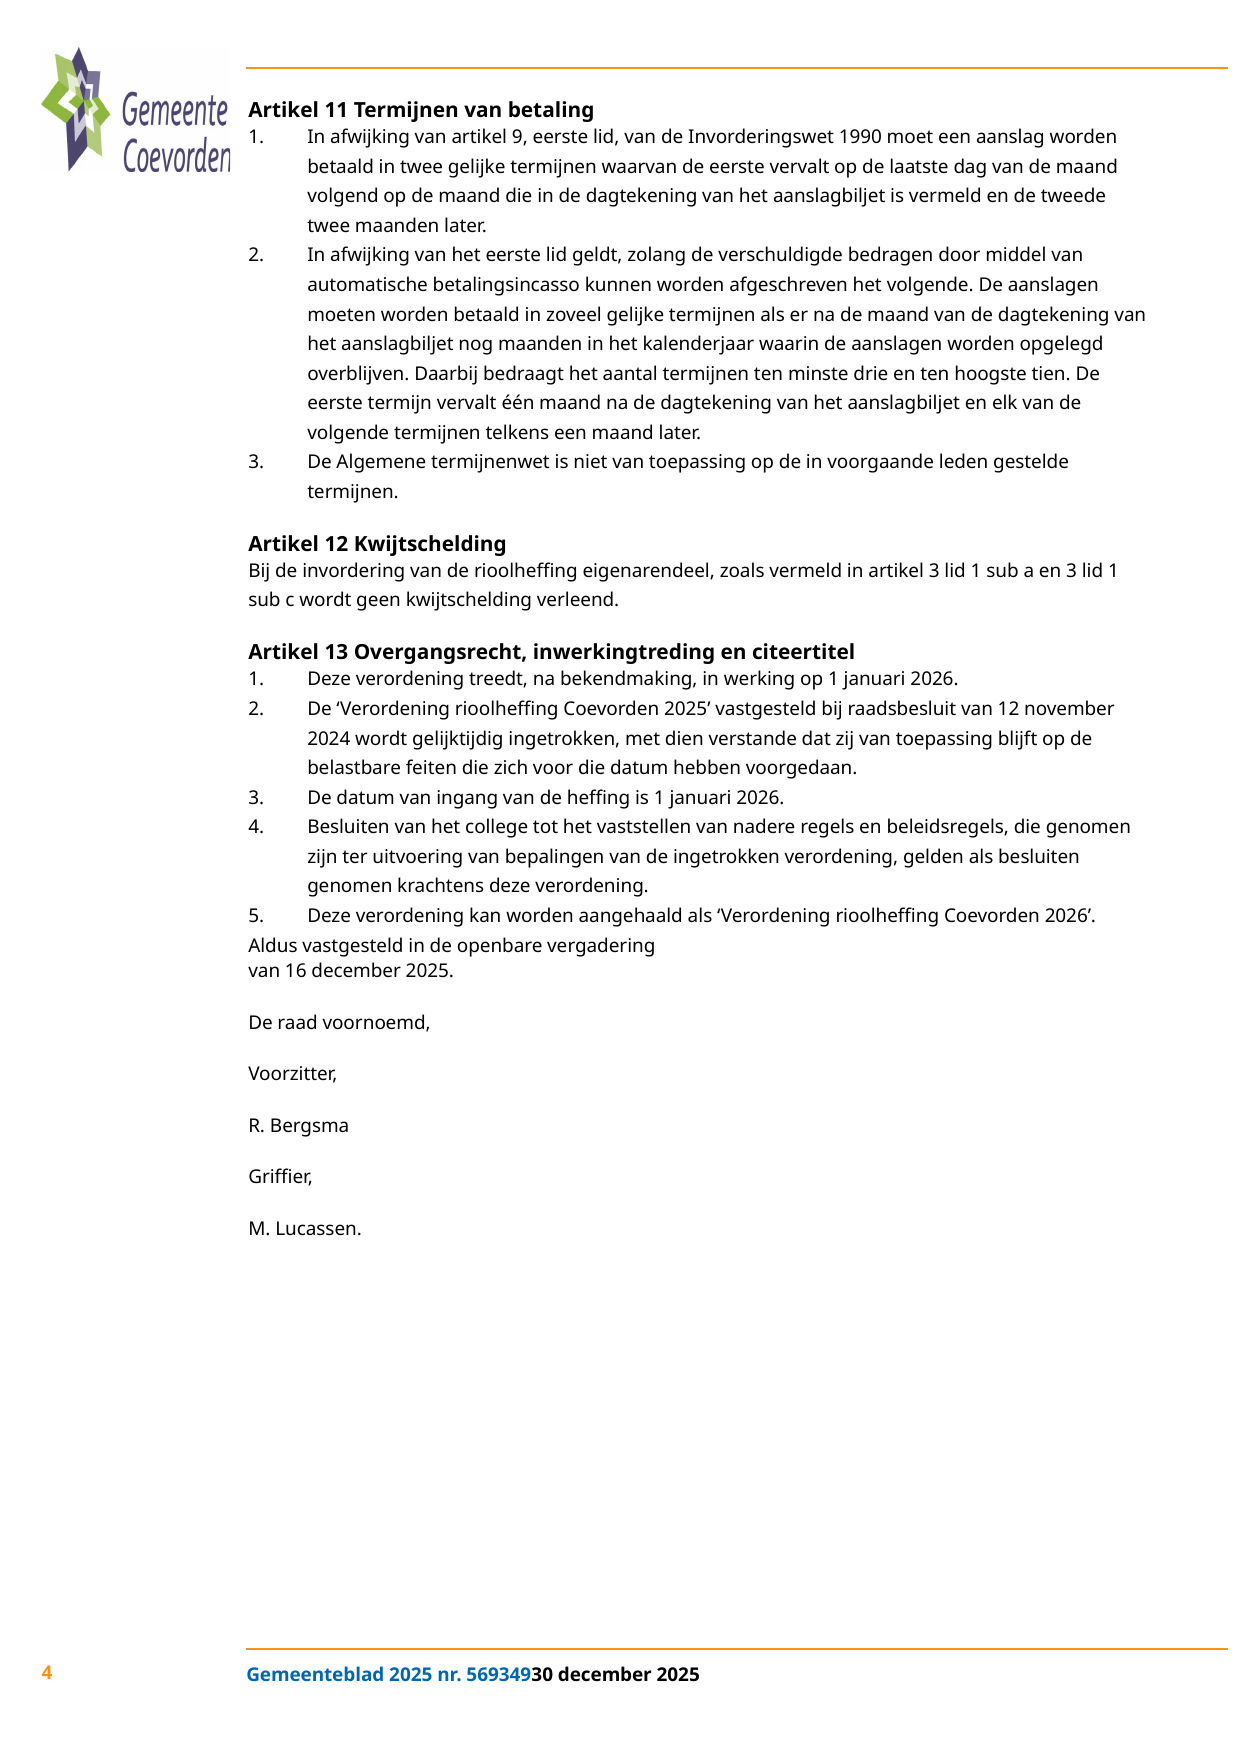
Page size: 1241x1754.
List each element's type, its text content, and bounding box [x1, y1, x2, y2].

text Voorzitter, [248, 1060, 1152, 1086]
list De Algemene termijnenwet is niet van toepassing op de in voorgaande leden gestelde termijnen. [248, 449, 1152, 504]
list In afwijking van artikel 9, eerste lid, van de Invorderingswet 1990 moet een aanslag worden betaald in twee gelijke termijnen waarvan de eerste vervalt op de laatste dag van de maand volgend op de maand die in de dagtekening van het aanslagbiljet is vermeld en de tweede twee maanden later. [248, 123, 1152, 238]
list Besluiten van het college tot het vaststellen van nadere regels en beleidsregels, die genomen zijn ter uitvoering van bepalingen van de ingetrokken verordening, gelden als besluiten genomen krachtens deze verordening. [248, 813, 1152, 898]
text Griffier, [248, 1163, 1152, 1189]
list De ‘Verordening rioolheffing Coevorden 2025’ vastgesteld bij raadsbesluit van 12 november 2024 wordt gelijktijdig ingetrokken, met dien verstande dat zij van toepassing blijft op de belastbare feiten die zich voor die datum hebben voorgedaan. [248, 695, 1152, 780]
list De datum van ingang van de heffing is 1 januari 2026. [248, 784, 1152, 809]
text Bij de invordering van de rioolheffing eigenarendeel, zoals vermeld in artikel 3 lid 1 sub a en 3 lid 1 sub c wordt geen kwijtschelding verleend. [248, 557, 1152, 612]
list Deze verordening kan worden aangehaald als ‘Verordening rioolheffing Coevorden 2026’. [248, 902, 1152, 928]
text M. Lucassen. [248, 1215, 1152, 1241]
text Artikel 13 Overgangsrecht, inwerkingtreding en citeertitel [248, 637, 1152, 666]
text Artikel 12 Kwijtschelding [248, 529, 1152, 557]
list Deze verordening treedt, na bekendmaking, in werking op 1 januari 2026. [248, 666, 1152, 691]
text van 16 december 2025. [248, 957, 1152, 983]
text Aldus vastgesteld in de openbare vergadering [248, 932, 1152, 957]
list In afwijking van het eerste lid geldt, zolang de verschuldigde bedragen door middel van automatische betalingsincasso kunnen worden afgeschreven het volgende. De aanslagen moeten worden betaald in zoveel gelijke termijnen als er na de maand van de dagtekening van het aanslagbiljet nog maanden in het kalenderjaar waarin de aanslagen worden opgelegd overblijven. Daarbij bedraagt het aantal termijnen ten minste drie en ten hoogste tien. De eerste termijn vervalt één maand na de dagtekening van het aanslagbiljet en elk van de volgende termijnen telkens een maand later. [248, 242, 1152, 445]
text Artikel 11 Termijnen van betaling [248, 95, 1152, 123]
text De raad voornoemd, [248, 1009, 1152, 1035]
picture [41, 47, 231, 172]
text R. Bergsma [248, 1112, 1152, 1138]
